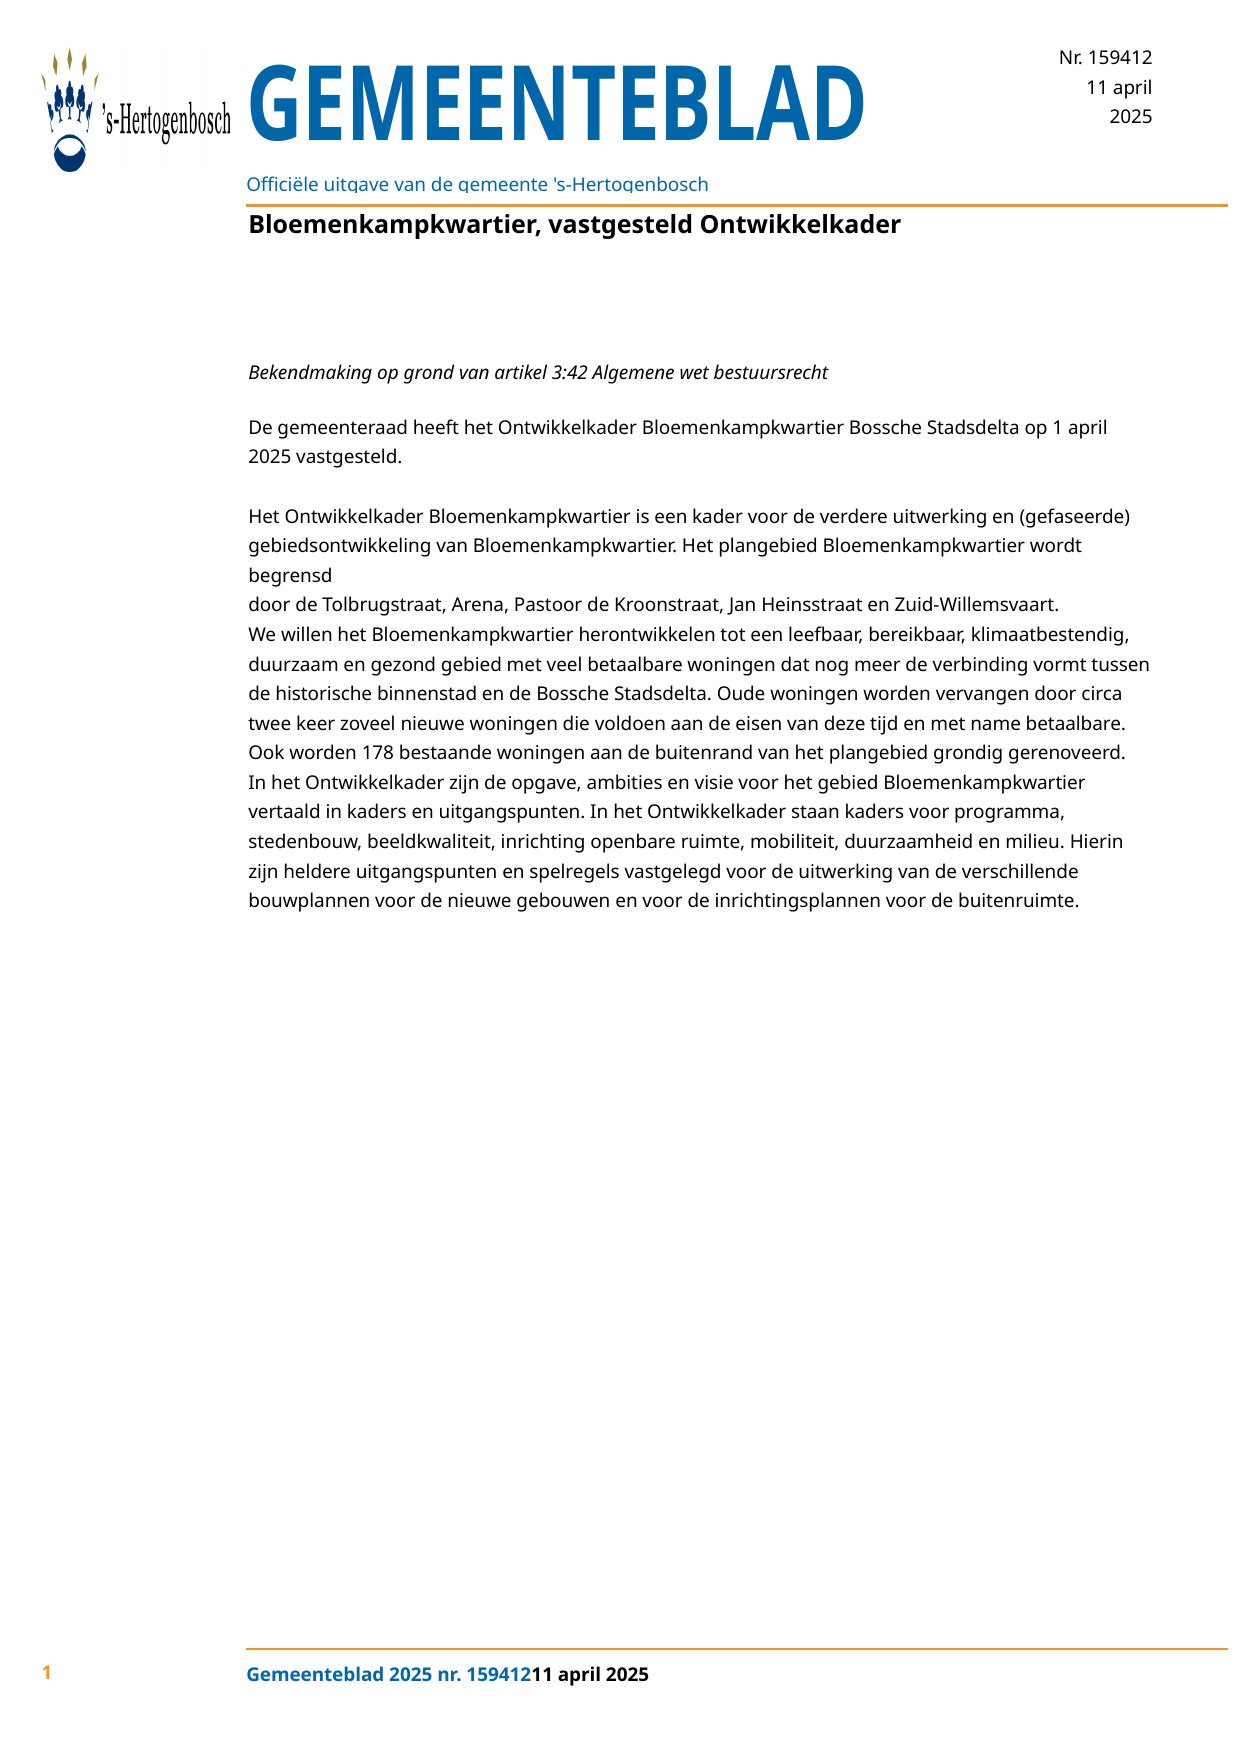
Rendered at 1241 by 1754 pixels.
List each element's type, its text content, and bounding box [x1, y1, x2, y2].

text We willen het Bloemenkampkwartier herontwikkelen tot een leefbaar, bereikbaar, klimaatbestendig, [248, 621, 1152, 647]
text Ook worden 178 bestaande woningen aan de buitenrand van het plangebied grondig gerenoveerd. [248, 739, 1152, 765]
text twee keer zoveel nieuwe woningen die voldoen aan de eisen van deze tijd en met name betaalbare. [248, 710, 1152, 736]
text door de Tolbrugstraat, Arena, Pastoor de Kroonstraat, Jan Heinsstraat en Zuid-Willemsvaart. [248, 592, 1152, 617]
text Bloemenkampkwartier, vastgesteld Ontwikkelkader [248, 207, 1152, 241]
text De gemeenteraad heeft het Ontwikkelkader Bloemenkampkwartier Bossche Stadsdelta op 1 april 2025 vastgesteld. [248, 414, 1152, 469]
text duurzaam en gezond gebied met veel betaalbare woningen dat nog meer de verbinding vormt tussen [248, 651, 1152, 677]
text gebiedsontwikkeling van Bloemenkampkwartier. Het plangebied Bloemenkampkwartier wordt begrensd [248, 532, 1152, 588]
text In het Ontwikkelkader zijn de opgave, ambities en visie voor het gebied Bloemenkampkwartier vertaald in kaders en uitgangspunten. In het Ontwikkelkader staan kaders voor programma, stedenbouw, beeldkwaliteit, inrichting openbare ruimte, mobiliteit, duurzaamheid en milieu. Hierin zijn heldere uitgangspunten en spelregels vastgelegd voor de uitwerking van de verschillende bouwplannen voor de nieuwe gebouwen en voor de inrichtingsplannen voor de buitenruimte. [248, 769, 1152, 913]
picture [41, 47, 231, 172]
text de historische binnenstad en de Bossche Stadsdelta. Oude woningen worden vervangen door circa [248, 680, 1152, 706]
text Het Ontwikkelkader Bloemenkampkwartier is een kader voor de verdere uitwerking en (gefaseerde) [248, 503, 1152, 529]
text Bekendmaking op grond van artikel 3:42 Algemene wet bestuursrecht [248, 359, 1152, 384]
